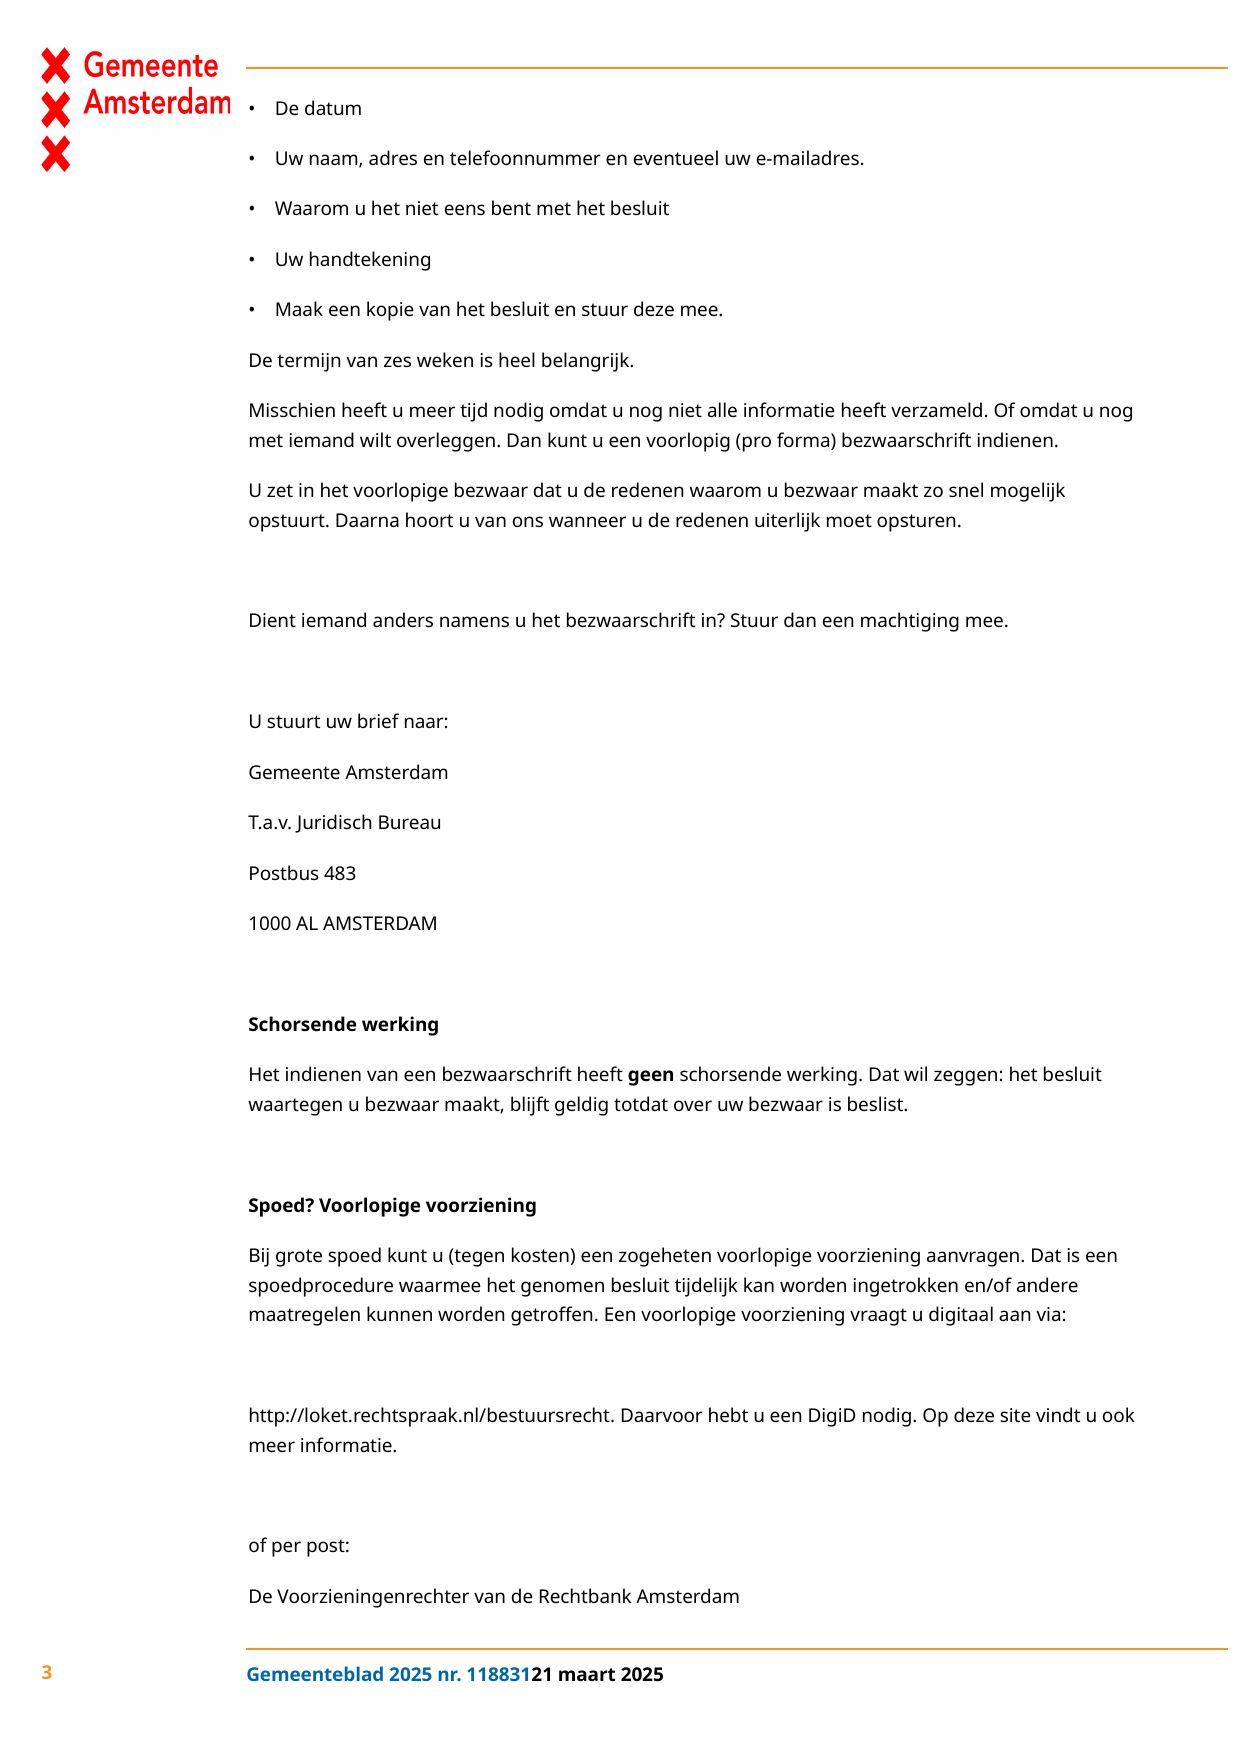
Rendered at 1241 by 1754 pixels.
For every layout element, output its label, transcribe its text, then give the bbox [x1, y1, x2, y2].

text of per post: [248, 1533, 1152, 1558]
text U stuurt uw brief naar: [248, 708, 1152, 734]
text U zet in het voorlopige bezwaar dat u de redenen waarom u bezwaar maakt zo snel mogelijk opstuurt. Daarna hoort u van ons wanneer u de redenen uiterlijk moet opsturen. [248, 477, 1152, 533]
text • De datum [248, 95, 1152, 121]
text Het indienen van een bezwaarschrift heeft geen schorsende werking. Dat wil zeggen: het besluit waartegen u bezwaar maakt, blijft geldig totdat over uw bezwaar is beslist. [248, 1061, 1152, 1117]
text http://loket.rechtspraak.nl/bestuursrecht. Daarvoor hebt u een DigiD nodig. Op deze site vindt u ook meer informatie. [248, 1402, 1152, 1458]
text Bij grote spoed kunt u (tegen kosten) een zogeheten voorlopige voorziening aanvragen. Dat is een spoedprocedure waarmee het genomen besluit tijdelijk kan worden ingetrokken en/of andere maatregelen kunnen worden getroffen. Een voorlopige voorziening vraagt u digitaal aan via: [248, 1242, 1152, 1327]
text T.a.v. Juridisch Bureau [248, 809, 1152, 835]
text Dient iemand anders namens u het bezwaarschrift in? Stuur dan een machtiging mee. [248, 608, 1152, 633]
text • Uw handtekening [248, 246, 1152, 272]
text Misschien heeft u meer tijd nodig omdat u nog niet alle informatie heeft verzameld. Of omdat u nog met iemand wilt overleggen. Dan kunt u een voorlopig (pro forma) bezwaarschrift indienen. [248, 397, 1152, 453]
text Spoed? Voorlopige voorziening [248, 1192, 1152, 1218]
text Postbus 483 [248, 860, 1152, 886]
text De Voorzieningenrechter van de Rechtbank Amsterdam [248, 1583, 1152, 1609]
text Gemeente Amsterdam [248, 759, 1152, 785]
text • Waarom u het niet eens bent met het besluit [248, 196, 1152, 221]
text 1000 AL AMSTERDAM [248, 910, 1152, 936]
text De termijn van zes weken is heel belangrijk. [248, 347, 1152, 373]
picture [41, 47, 231, 172]
text Schorsende werking [248, 1011, 1152, 1037]
text • Maak een kopie van het besluit en stuur deze mee. [248, 296, 1152, 322]
text • Uw naam, adres en telefoonnummer en eventueel uw e-mailadres. [248, 145, 1152, 171]
